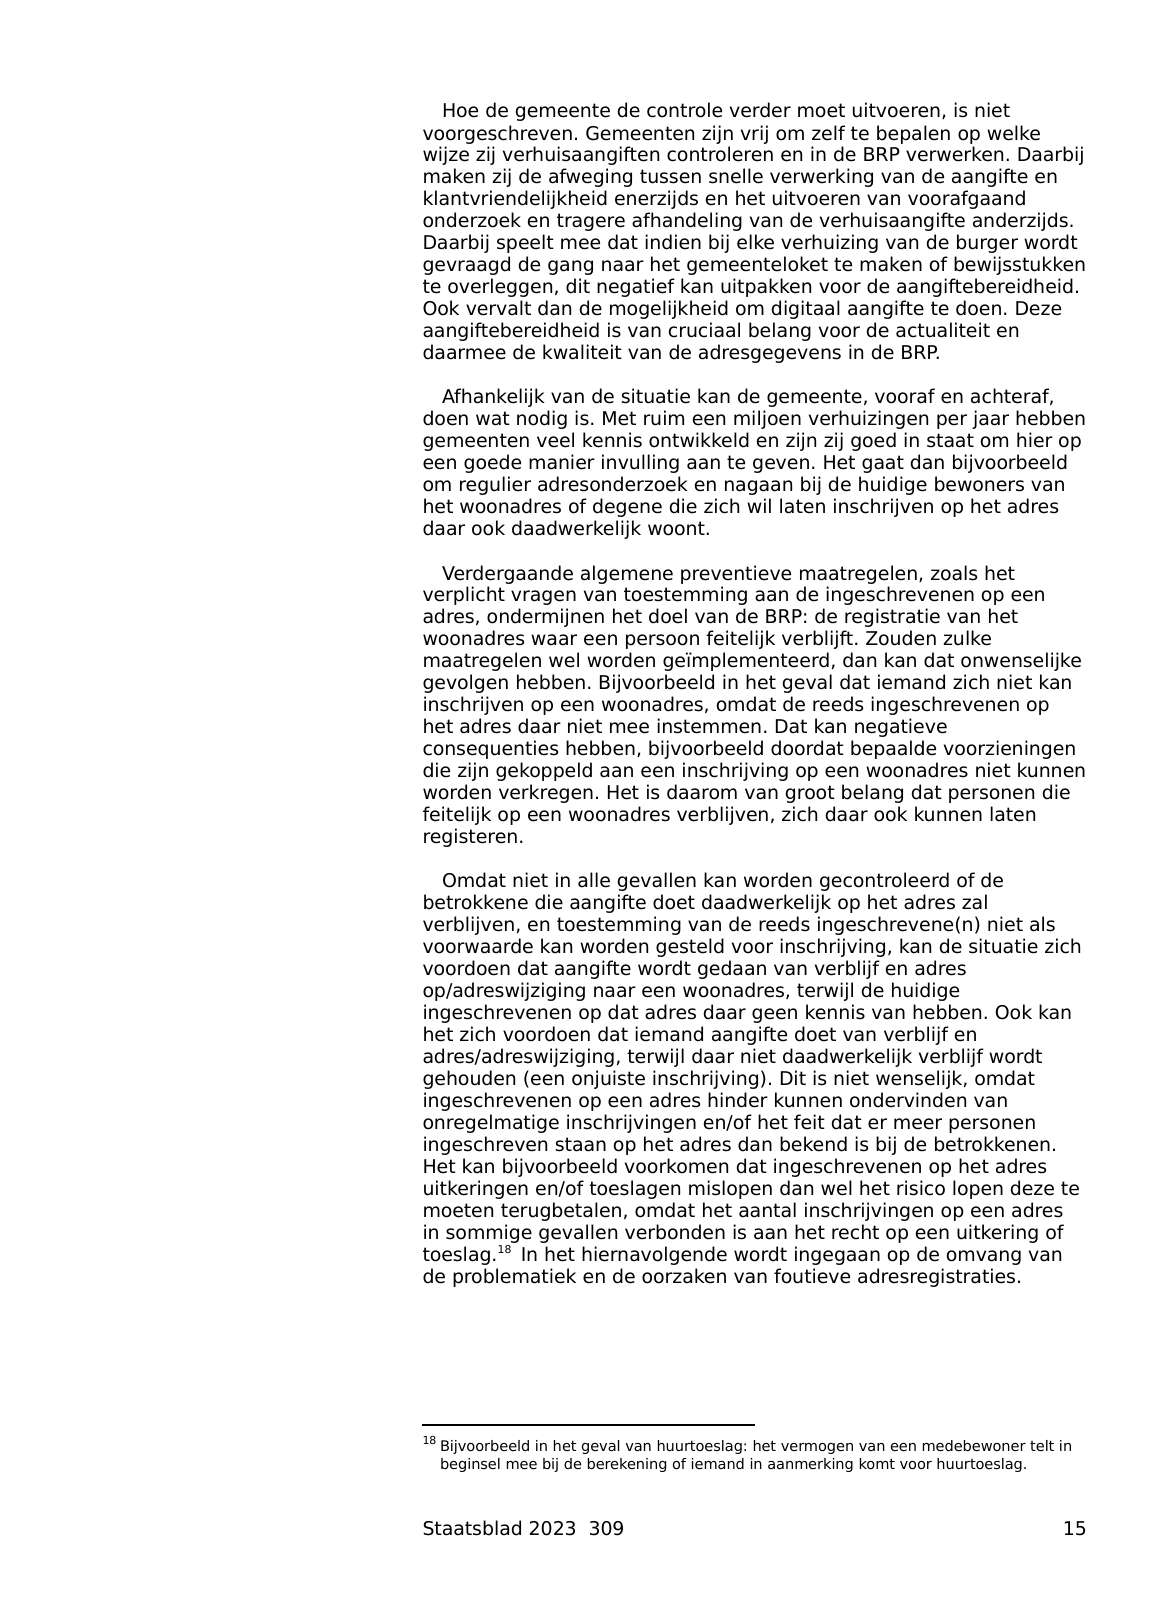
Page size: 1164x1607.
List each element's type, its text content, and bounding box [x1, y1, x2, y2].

text Bijvoorbeeld in het geval van huurtoeslag: het vermogen van een medebewoner telt in beginsel mee bij de berekening of iemand in aanmerking komt voor huurtoeslag. [422, 1434, 1087, 1473]
text Hoe de gemeente de controle verder moet uitvoeren, is niet voorgeschreven. Gemeenten zijn vrij om zelf te bepalen op welke wijze zij verhuisaangiften controleren en in de BRP verwerken. Daarbij maken zij de afweging tussen snelle verwerking van de aangifte en klantvriendelijkheid enerzijds en het uitvoeren van voorafgaand onderzoek en tragere afhandeling van de verhuisaangifte anderzijds. Daarbij speelt mee dat indien bij elke verhuizing van de burger wordt gevraagd de gang naar het gemeenteloket te maken of bewijsstukken te overleggen, dit negatief kan uitpakken voor de aangiftebereidheid. Ook vervalt dan de mogelijkheid om digitaal aangifte te doen. Deze aangiftebereidheid is van cruciaal belang voor de actualiteit en daarmee de kwaliteit van de adresgegevens in de BRP. [422, 100, 1087, 364]
text Verdergaande algemene preventieve maatregelen, zoals het verplicht vragen van toestemming aan de ingeschrevenen op een adres, ondermijnen het doel van de BRP: de registratie van het woonadres waar een persoon feitelijk verblijft. Zouden zulke maatregelen wel worden geïmplementeerd, dan kan dat onwenselijke gevolgen hebben. Bijvoorbeeld in het geval dat iemand zich niet kan inschrijven op een woonadres, omdat de reeds ingeschrevenen op het adres daar niet mee instemmen. Dat kan negatieve consequenties hebben, bijvoorbeeld doordat bepaalde voorzieningen die zijn gekoppeld aan een inschrijving op een woonadres niet kunnen worden verkregen. Het is daarom van groot belang dat personen die feitelijk op een woonadres verblijven, zich daar ook kunnen laten registeren. [422, 562, 1087, 848]
text Afhankelijk van de situatie kan de gemeente, vooraf en achteraf, doen wat nodig is. Met ruim een miljoen verhuizingen per jaar hebben gemeenten veel kennis ontwikkeld en zijn zij goed in staat om hier op een goede manier invulling aan te geven. Het gaat dan bijvoorbeeld om regulier adresonderzoek en nagaan bij de huidige bewoners van het woonadres of degene die zich wil laten inschrijven op het adres daar ook daadwerkelijk woont. [422, 386, 1087, 540]
text Omdat niet in alle gevallen kan worden gecontroleerd of de betrokkene die aangifte doet daadwerkelijk op het adres zal verblijven, en toestemming van de reeds ingeschrevene(n) niet als voorwaarde kan worden gesteld voor inschrijving, kan de situatie zich voordoen dat aangifte wordt gedaan van verblijf en adres op/adreswijziging naar een woonadres, terwijl de huidige ingeschrevenen op dat adres daar geen kennis van hebben. Ook kan het zich voordoen dat iemand aangifte doet van verblijf en adres/adreswijziging, terwijl daar niet daadwerkelijk verblijf wordt gehouden (een onjuiste inschrijving). Dit is niet wenselijk, omdat ingeschrevenen op een adres hinder kunnen ondervinden van onregelmatige inschrijvingen en/of het feit dat er meer personen ingeschreven staan op het adres dan bekend is bij de betrokkenen. Het kan bijvoorbeeld voorkomen dat ingeschrevenen op het adres uitkeringen en/of toeslagen mislopen dan wel het risico lopen deze te moeten terugbetalen, omdat het aantal inschrijvingen op een adres in sommige gevallen verbonden is aan het recht op een uitkering of toeslag. In het hiernavolgende wordt ingegaan op de omvang van de problematiek en de oorzaken van foutieve adresregistraties. [422, 870, 1087, 1288]
